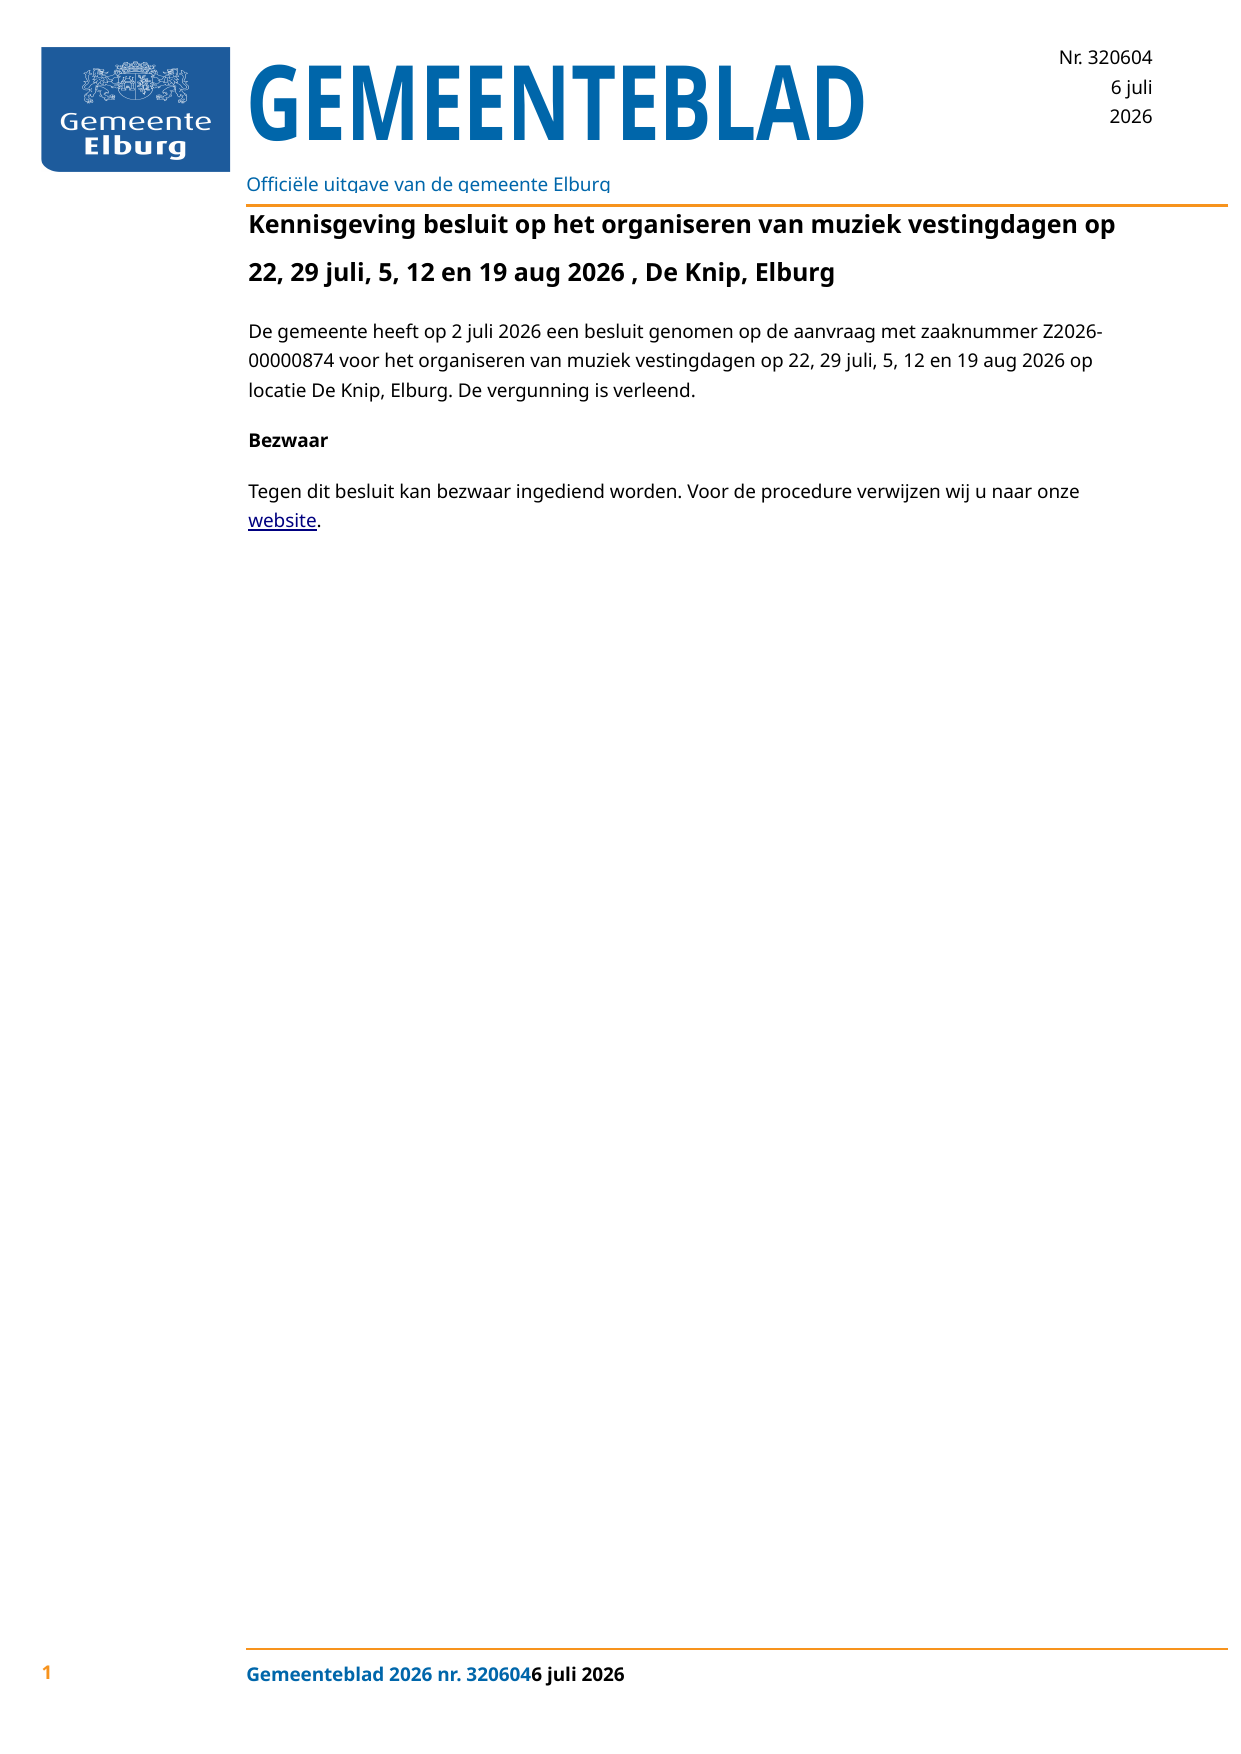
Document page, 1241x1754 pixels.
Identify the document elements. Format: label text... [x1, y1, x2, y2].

picture [41, 47, 231, 172]
text Bezwaar [248, 427, 1152, 453]
text Tegen dit besluit kan bezwaar ingediend worden. Voor de procedure verwijzen wij u naar onze website. [248, 478, 1152, 533]
text De gemeente heeft op 2 juli 2026 een besluit genomen op de aanvraag met zaaknummer Z2026-00000874 voor het organiseren van muziek vestingdagen op 22, 29 juli, 5, 12 en 19 aug 2026 op locatie De Knip, Elburg. De vergunning is verleend. [248, 318, 1152, 403]
text Kennisgeving besluit op het organiseren van muziek vestingdagen op 22, 29 juli, 5, 12 en 19 aug 2026 , De Knip, Elburg [248, 207, 1152, 288]
